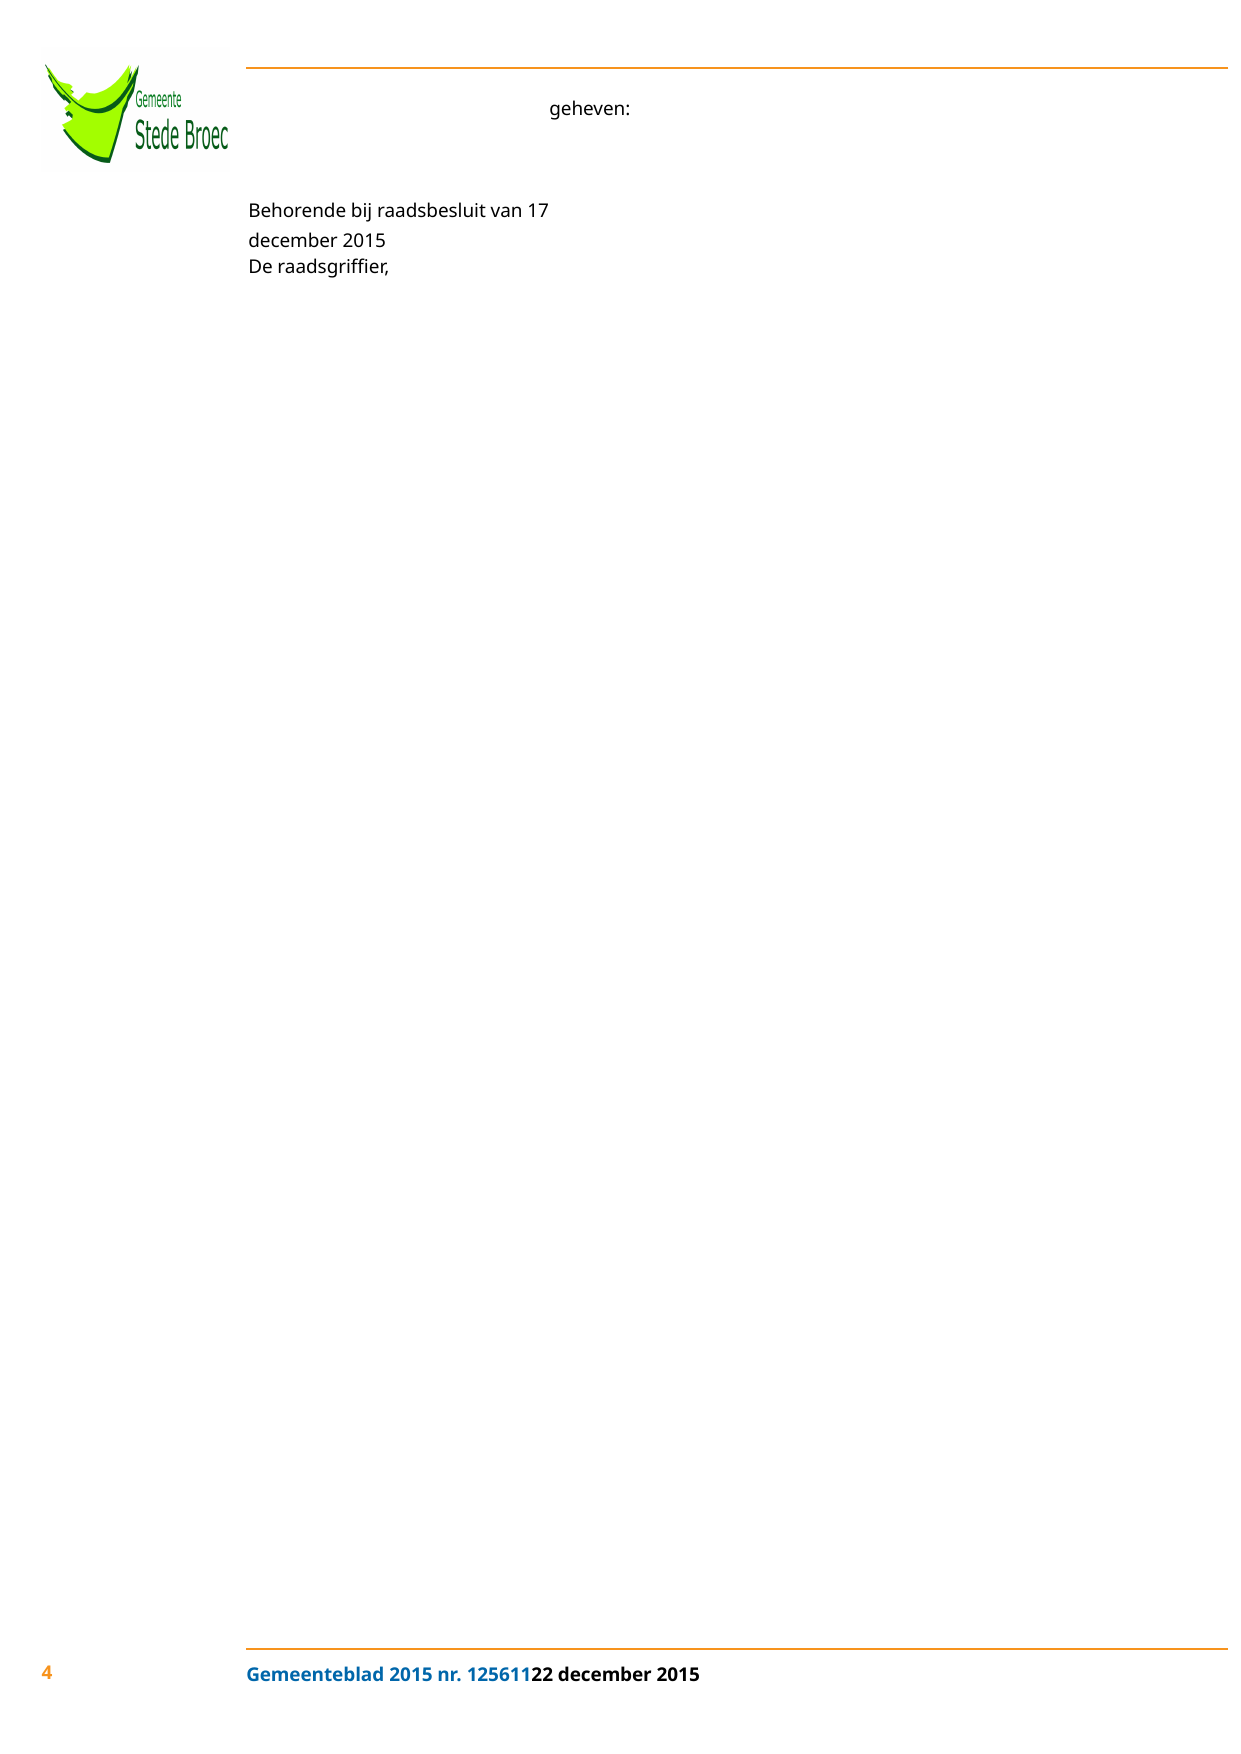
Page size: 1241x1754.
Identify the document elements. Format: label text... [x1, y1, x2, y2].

table_cell [248, 146, 549, 172]
table_cell [248, 95, 549, 121]
table_cell [248, 172, 549, 198]
table_cell [549, 198, 850, 253]
table_cell [549, 146, 850, 172]
table_cell [549, 253, 850, 279]
table_cell [850, 172, 1152, 198]
table_cell [549, 172, 850, 198]
table_cell De raadsgriffier, [248, 253, 549, 279]
table_cell [850, 121, 1152, 146]
table_cell [549, 121, 850, 146]
table_cell geheven: [549, 95, 850, 121]
picture [41, 47, 231, 172]
table_cell Behorende bij raadsbesluit van 17 december 2015 [248, 198, 549, 253]
table_cell [248, 121, 549, 146]
table_cell [850, 95, 1152, 121]
table_cell [850, 146, 1152, 172]
